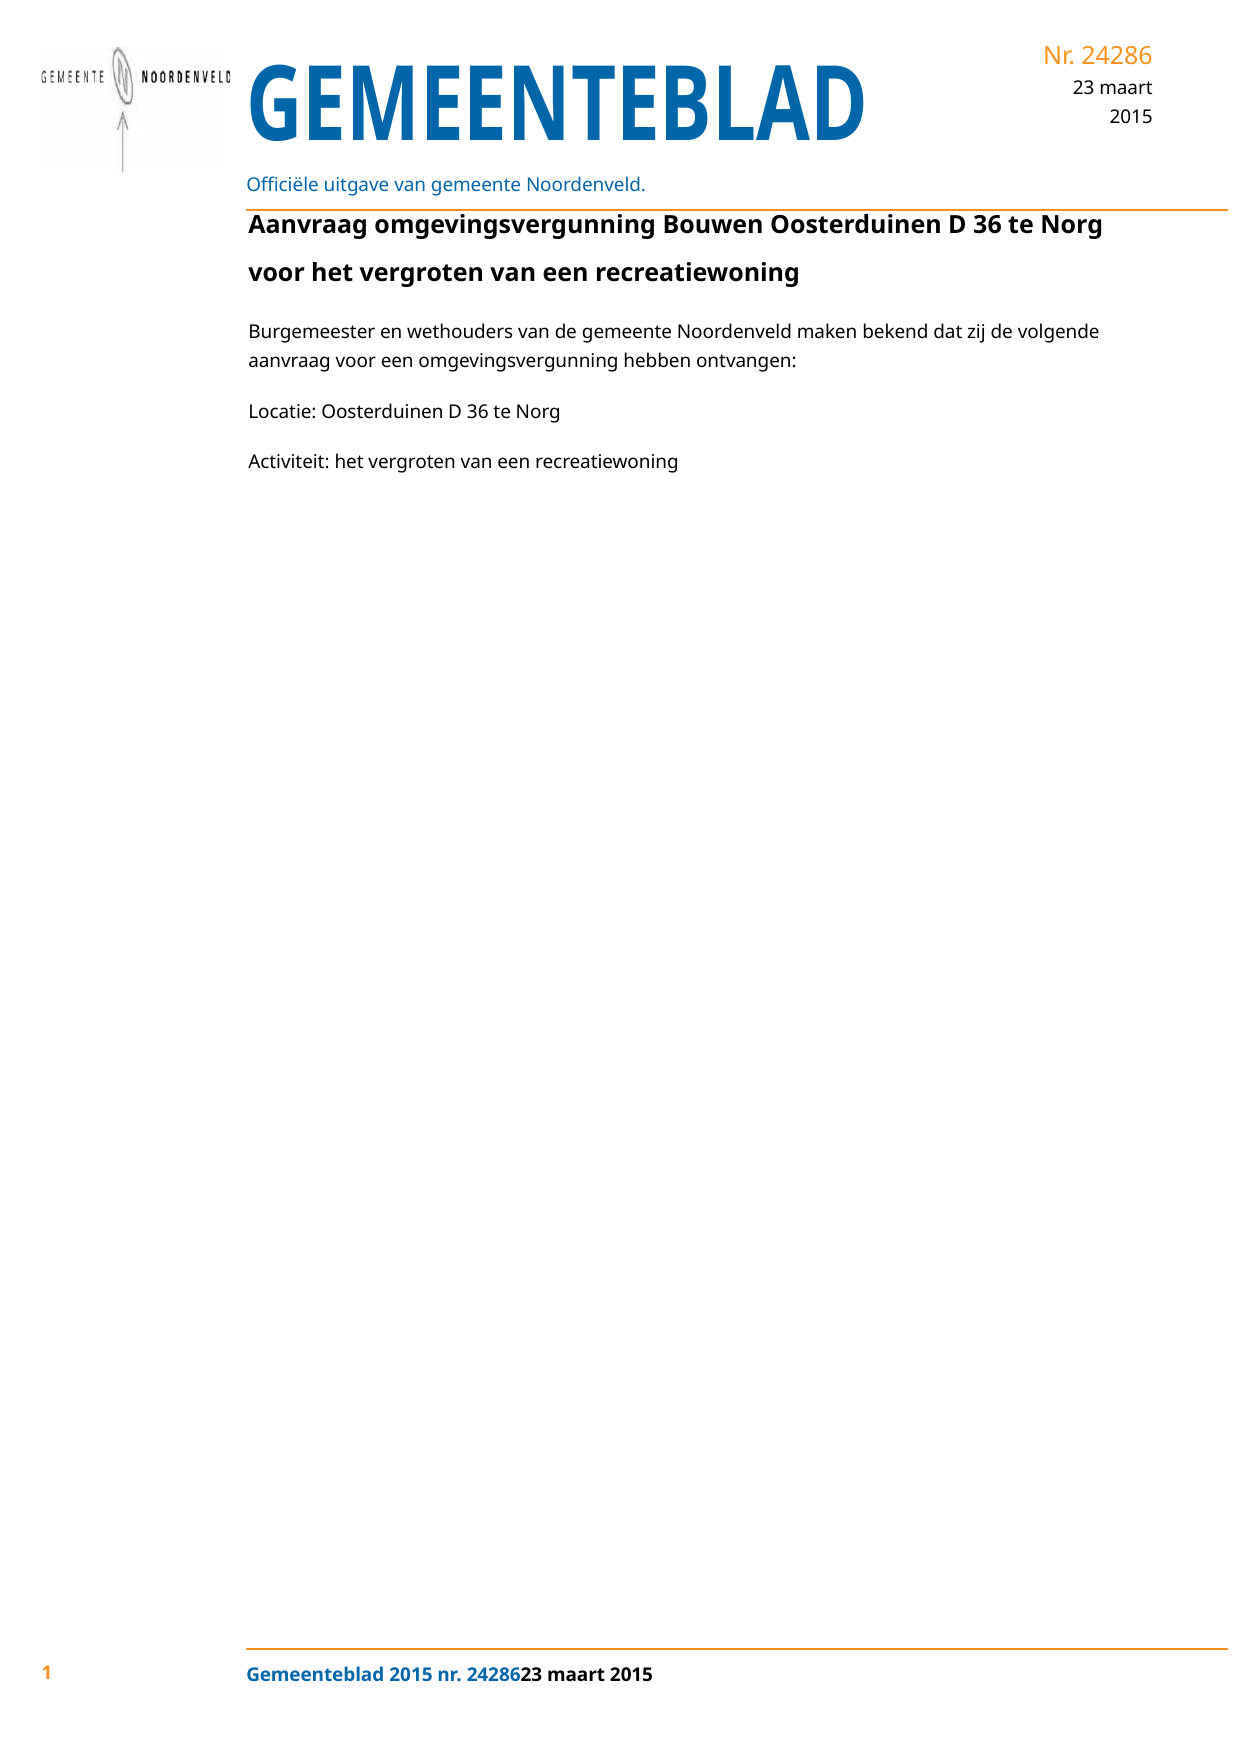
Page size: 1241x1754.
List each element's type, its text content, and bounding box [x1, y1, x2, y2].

text Burgemeester en wethouders van de gemeente Noordenveld maken bekend dat zij de volgende aanvraag voor een omgevingsvergunning hebben ontvangen: [248, 318, 1152, 373]
text Locatie: Oosterduinen D 36 te Norg [248, 398, 1152, 424]
text Aanvraag omgevingsvergunning Bouwen Oosterduinen D 36 te Norg voor het vergroten van een recreatiewoning [248, 211, 1152, 288]
text Activiteit: het vergroten van een recreatiewoning [248, 448, 1152, 474]
picture [41, 47, 231, 172]
